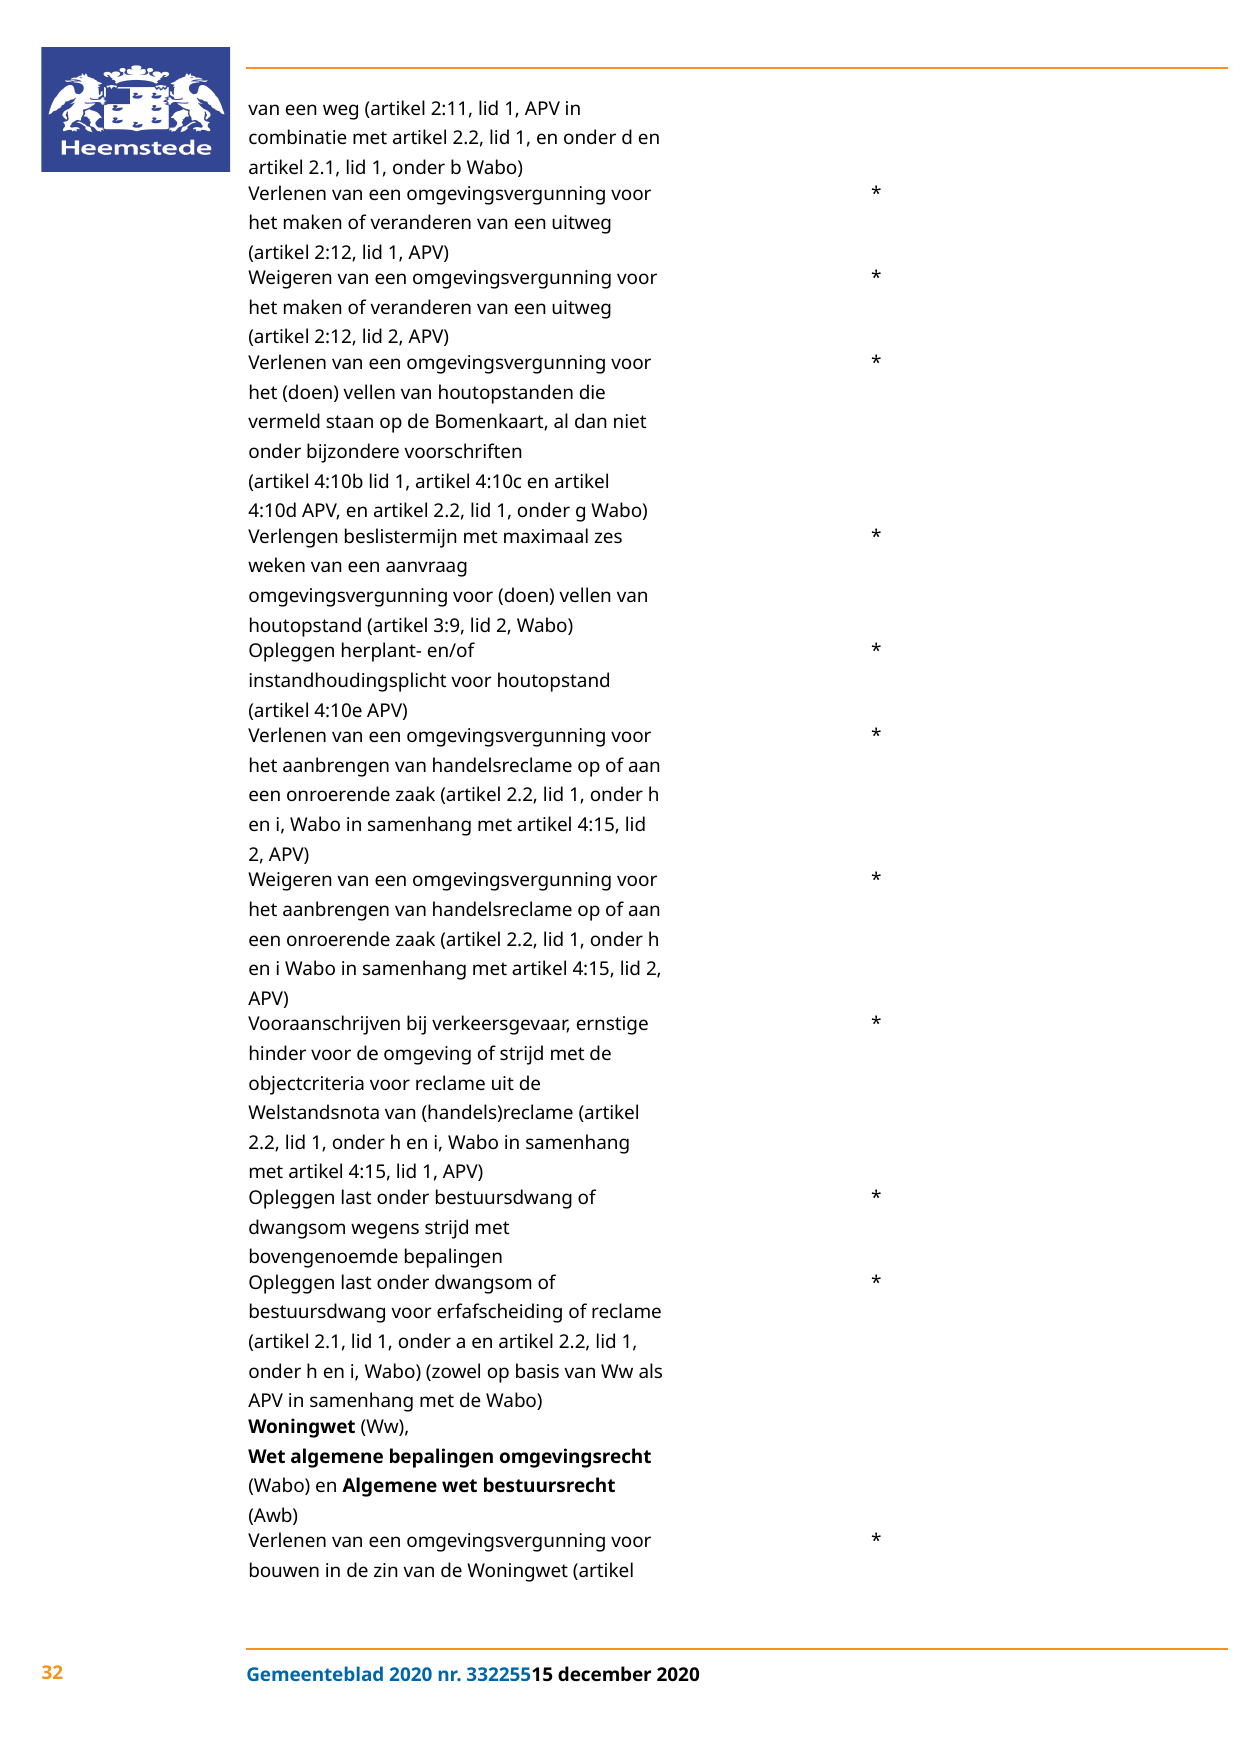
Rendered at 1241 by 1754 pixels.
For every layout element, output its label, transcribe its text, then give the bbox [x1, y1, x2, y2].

table_cell [1011, 95, 1152, 180]
table_cell Verlenen van een omgevingsvergunning voor het maken of veranderen van een uitweg (artikel 2:12, lid 1, APV) [248, 180, 663, 264]
table_cell [663, 1528, 871, 1583]
table_cell Verlenen van een omgevingsvergunning voor het aanbrengen van handelsreclame op of aan een onroerende zaak (artikel 2.2, lid 1, onder h en i, Wabo in samenhang met artikel 4:15, lid 2, APV) [248, 723, 663, 867]
table_cell Verlenen van een omgevingsvergunning voor het (doen) vellen van houtopstanden die vermeld staan op de Bomenkaart, al dan niet onder bijzondere voorschriften (artikel 4:10b lid 1, artikel 4:10c en artikel 4:10d APV, en artikel 2.2, lid 1, onder g Wabo) [248, 350, 663, 523]
table_cell [871, 95, 1011, 180]
table_cell [1011, 867, 1152, 1011]
table_cell [1011, 1269, 1152, 1413]
table_cell [1011, 265, 1152, 349]
table_cell [1011, 523, 1152, 638]
table_cell * [871, 350, 1011, 523]
table_cell Woningwet (Ww), Wet algemene bepalingen omgevingsrecht (Wabo) en Algemene wet bestuursrecht (Awb) [248, 1413, 663, 1528]
table_cell Vooraanschrijven bij verkeersgevaar, ernstige hinder voor de omgeving of strijd met de objectcriteria voor reclame uit de Welstandsnota van (handels)reclame (artikel 2.2, lid 1, onder h en i, Wabo in samenhang met artikel 4:15, lid 1, APV) [248, 1011, 663, 1184]
table_cell [663, 350, 871, 523]
table_cell [1011, 1011, 1152, 1184]
table_cell * [871, 1528, 1011, 1583]
table_cell [663, 523, 871, 638]
table_cell [663, 638, 871, 722]
table_cell * [871, 180, 1011, 264]
table_cell Opleggen last onder bestuursdwang of dwangsom wegens strijd met bovengenoemde bepalingen [248, 1184, 663, 1269]
table_cell [663, 1011, 871, 1184]
table_cell [1011, 180, 1152, 264]
table_cell [663, 1184, 871, 1269]
table_cell [1011, 638, 1152, 722]
table_cell van een weg (artikel 2:11, lid 1, APV in combinatie met artikel 2.2, lid 1, en onder d en artikel 2.1, lid 1, onder b Wabo) [248, 95, 663, 180]
table_cell [663, 95, 871, 180]
table_cell Opleggen last onder dwangsom of bestuursdwang voor erfafscheiding of reclame (artikel 2.1, lid 1, onder a en artikel 2.2, lid 1, onder h en i, Wabo) (zowel op basis van Ww als APV in samenhang met de Wabo) [248, 1269, 663, 1413]
table_cell * [871, 265, 1011, 349]
table_cell [663, 723, 871, 867]
table_cell [663, 265, 871, 349]
table_cell [663, 180, 871, 264]
table_cell [1011, 1413, 1152, 1528]
table_cell * [871, 523, 1011, 638]
picture [41, 47, 231, 172]
table_cell * [871, 723, 1011, 867]
table_cell [1011, 1528, 1152, 1583]
table_cell * [871, 1011, 1011, 1184]
table_cell [1011, 723, 1152, 867]
table_cell Weigeren van een omgevingsvergunning voor het aanbrengen van handelsreclame op of aan een onroerende zaak (artikel 2.2, lid 1, onder h en i Wabo in samenhang met artikel 4:15, lid 2, APV) [248, 867, 663, 1011]
table_cell Opleggen herplant- en/of instandhoudingsplicht voor houtopstand (artikel 4:10e APV) [248, 638, 663, 722]
table_cell [1011, 1184, 1152, 1269]
table_cell Verlengen beslistermijn met maximaal zes weken van een aanvraag omgevingsvergunning voor (doen) vellen van houtopstand (artikel 3:9, lid 2, Wabo) [248, 523, 663, 638]
table_cell [871, 1413, 1011, 1528]
table_cell Weigeren van een omgevingsvergunning voor het maken of veranderen van een uitweg (artikel 2:12, lid 2, APV) [248, 265, 663, 349]
table_cell [1011, 350, 1152, 523]
table_cell * [871, 1269, 1011, 1413]
table_cell [663, 1413, 871, 1528]
table_cell * [871, 867, 1011, 1011]
table_cell * [871, 638, 1011, 722]
table_cell * [871, 1184, 1011, 1269]
table_cell [663, 867, 871, 1011]
table_cell Verlenen van een omgevingsvergunning voor bouwen in de zin van de Woningwet (artikel [248, 1528, 663, 1583]
table_cell [663, 1269, 871, 1413]
